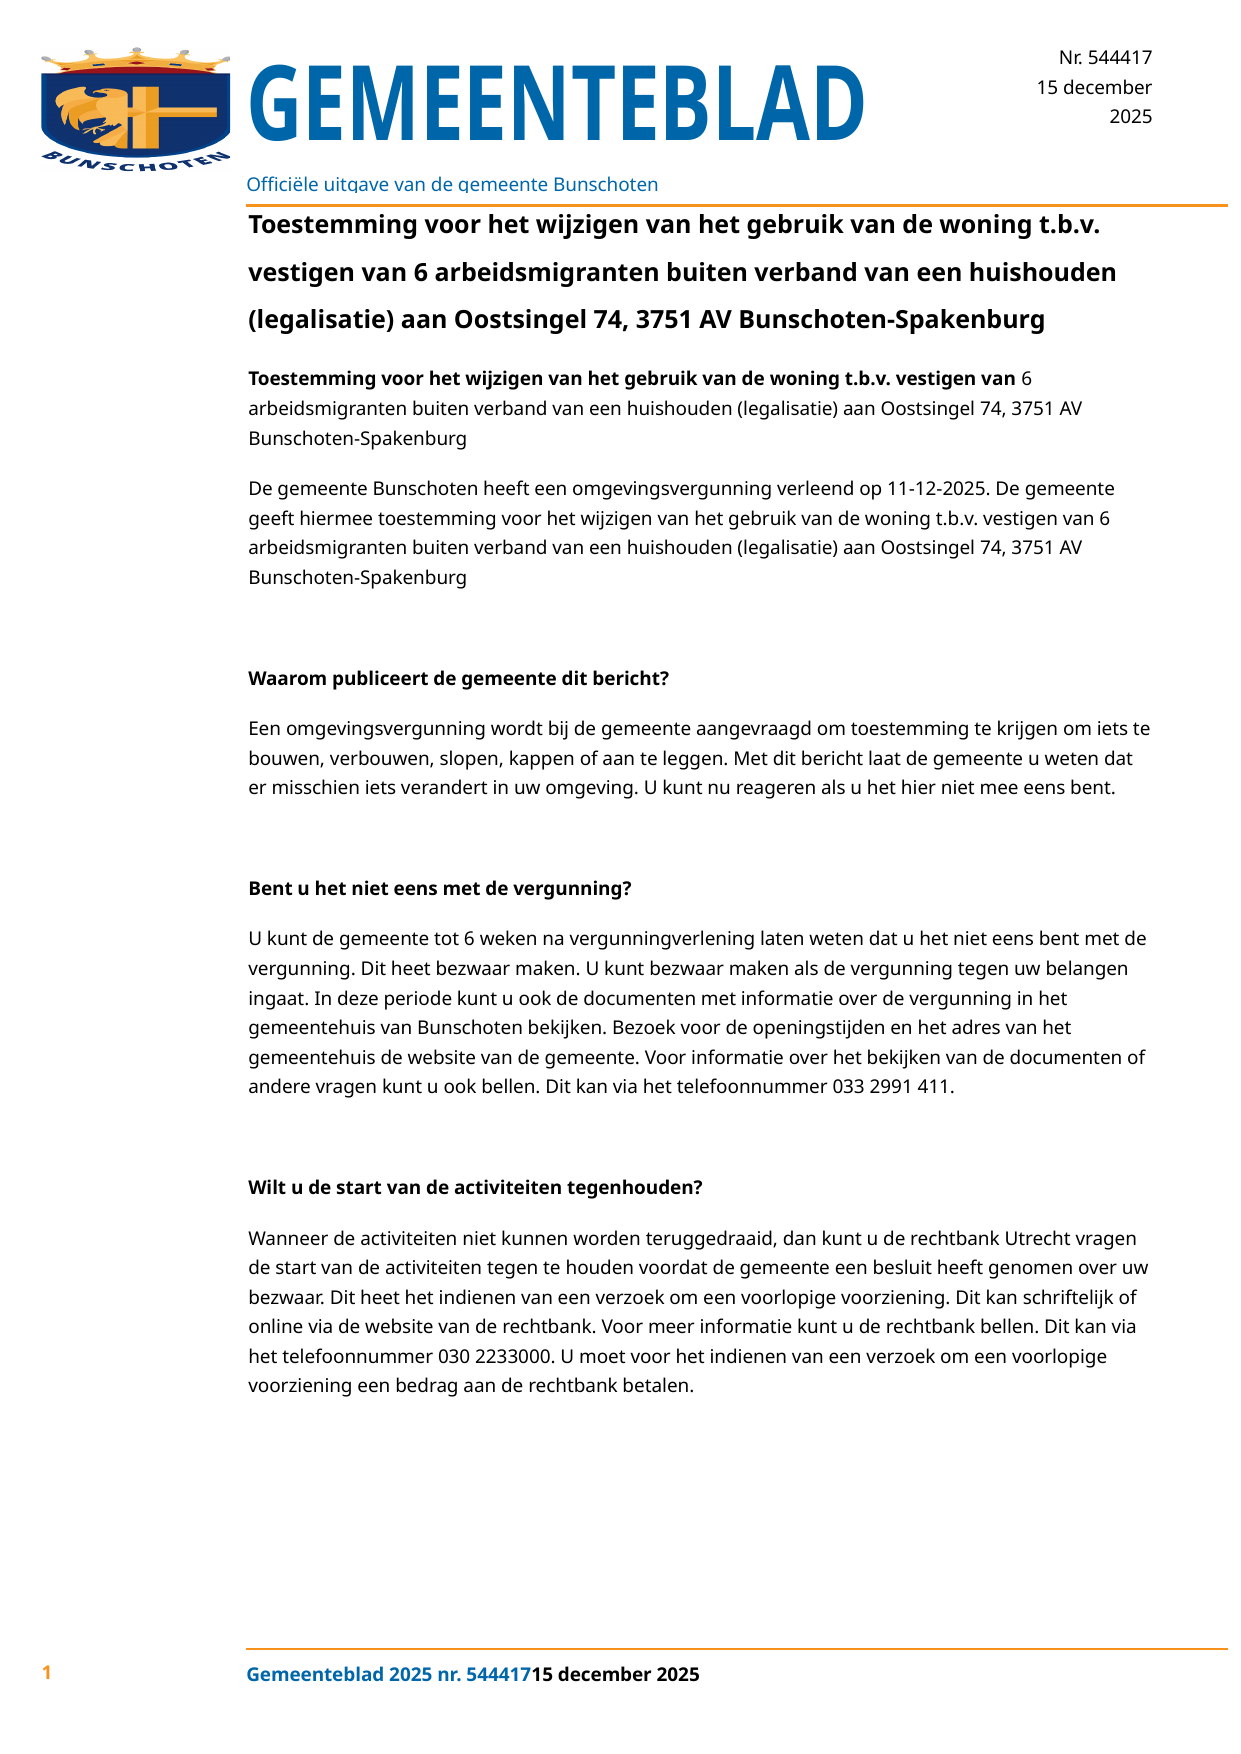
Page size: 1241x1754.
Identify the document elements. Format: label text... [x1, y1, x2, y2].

text Wanneer de activiteiten niet kunnen worden teruggedraaid, dan kunt u de rechtbank Utrecht vragen de start van de activiteiten tegen te houden voordat de gemeente een besluit heeft genomen over uw bezwaar. Dit heet het indienen van een verzoek om een voorlopige voorziening. Dit kan schriftelijk of online via de website van de rechtbank. Voor meer informatie kunt u de rechtbank bellen. Dit kan via het telefoonnummer 030 2233000. U moet voor het indienen van een verzoek om een voorlopige voorziening een bedrag aan de rechtbank betalen. [248, 1225, 1152, 1398]
text Waarom publiceert de gemeente dit bericht? [248, 665, 1152, 690]
picture [41, 47, 231, 172]
text De gemeente Bunschoten heeft een omgevingsvergunning verleend op 11-12-2025. De gemeente geeft hiermee toestemming voor het wijzigen van het gebruik van de woning t.b.v. vestigen van 6 arbeidsmigranten buiten verband van een huishouden (legalisatie) aan Oostsingel 74, 3751 AV Bunschoten-Spakenburg [248, 475, 1152, 589]
text Toestemming voor het wijzigen van het gebruik van de woning t.b.v. vestigen van 6 arbeidsmigranten buiten verband van een huishouden (legalisatie) aan Oostsingel 74, 3751 AV Bunschoten-Spakenburg [248, 366, 1152, 450]
text U kunt de gemeente tot 6 weken na vergunningverlening laten weten dat u het niet eens bent met de vergunning. Dit heet bezwaar maken. U kunt bezwaar maken als de vergunning tegen uw belangen ingaat. In deze periode kunt u ook de documenten met informatie over de vergunning in het gemeentehuis van Bunschoten bekijken. Bezoek voor de openingstijden en het adres van het gemeentehuis de website van de gemeente. Voor informatie over het bekijken van de documenten of andere vragen kunt u ook bellen. Dit kan via het telefoonnummer 033 2991 411. [248, 926, 1152, 1099]
text Toestemming voor het wijzigen van het gebruik van de woning t.b.v. vestigen van 6 arbeidsmigranten buiten verband van een huishouden (legalisatie) aan Oostsingel 74, 3751 AV Bunschoten-Spakenburg [248, 207, 1152, 336]
text Een omgevingsvergunning wordt bij de gemeente aangevraagd om toestemming te krijgen om iets te bouwen, verbouwen, slopen, kappen of aan te leggen. Met dit bericht laat de gemeente u weten dat er misschien iets verandert in uw omgeving. U kunt nu reageren als u het hier niet mee eens bent. [248, 715, 1152, 800]
text Wilt u de start van de activiteiten tegenhouden? [248, 1174, 1152, 1200]
text Bent u het niet eens met de vergunning? [248, 875, 1152, 901]
